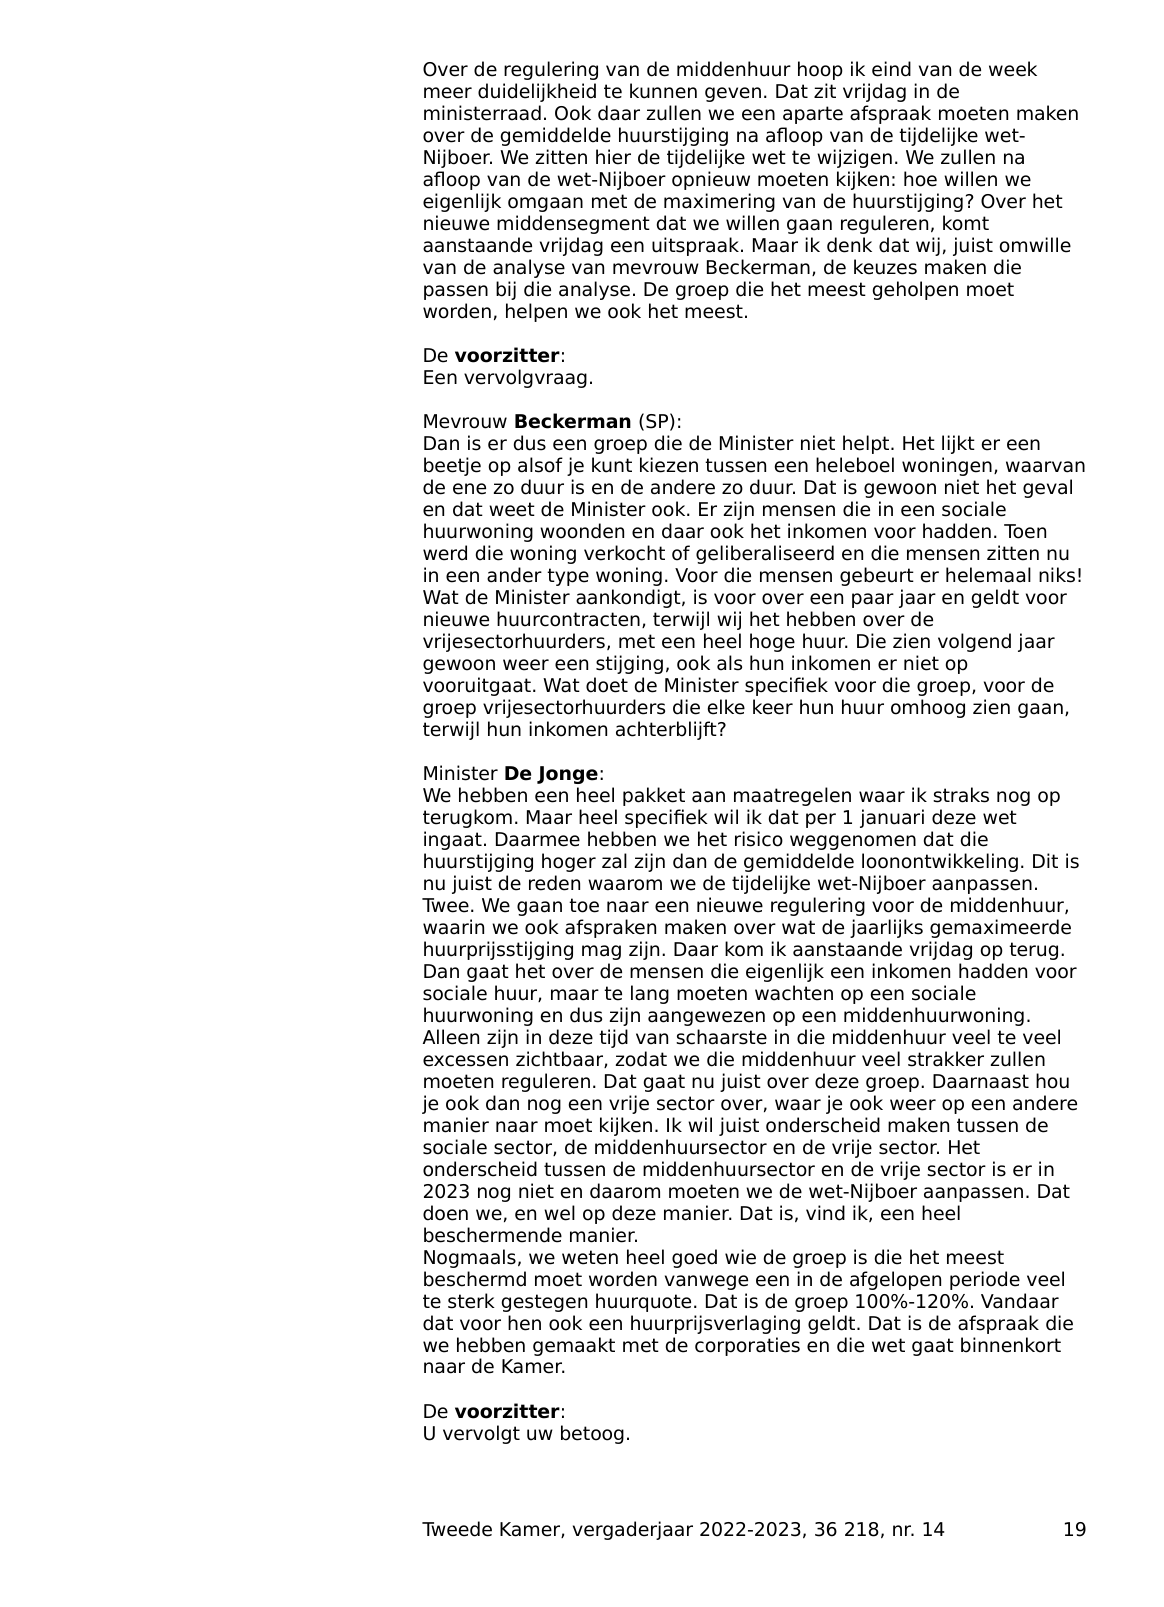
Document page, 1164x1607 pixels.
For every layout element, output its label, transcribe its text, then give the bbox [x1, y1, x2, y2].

text Over de regulering van de middenhuur hoop ik eind van de week meer duidelijkheid te kunnen geven. Dat zit vrijdag in de ministerraad. Ook daar zullen we een aparte afspraak moeten maken over de gemiddelde huurstijging na afloop van de tijdelijke wet-Nijboer. We zitten hier de tijdelijke wet te wijzigen. We zullen na afloop van de wet-Nijboer opnieuw moeten kijken: hoe willen we eigenlijk omgaan met de maximering van de huurstijging? Over het nieuwe middensegment dat we willen gaan reguleren, komt aanstaande vrijdag een uitspraak. Maar ik denk dat wij, juist omwille van de analyse van mevrouw Beckerman, de keuzes maken die passen bij die analyse. De groep die het meest geholpen moet worden, helpen we ook het meest. [422, 59, 1087, 323]
text We hebben een heel pakket aan maatregelen waar ik straks nog op terugkom. Maar heel specifiek wil ik dat per 1 januari deze wet ingaat. Daarmee hebben we het risico weggenomen dat die huurstijging hoger zal zijn dan de gemiddelde loonontwikkeling. Dit is nu juist de reden waarom we de tijdelijke wet-Nijboer aanpassen. [422, 785, 1087, 895]
text Minister De Jonge: [422, 763, 1087, 785]
text Dan is er dus een groep die de Minister niet helpt. Het lijkt er een beetje op alsof je kunt kiezen tussen een heleboel woningen, waarvan de ene zo duur is en de andere zo duur. Dat is gewoon niet het geval en dat weet de Minister ook. Er zijn mensen die in een sociale huurwoning woonden en daar ook het inkomen voor hadden. Toen werd die woning verkocht of geliberaliseerd en die mensen zitten nu in een ander type woning. Voor die mensen gebeurt er helemaal niks! Wat de Minister aankondigt, is voor over een paar jaar en geldt voor nieuwe huurcontracten, terwijl wij het hebben over de vrijesectorhuurders, met een heel hoge huur. Die zien volgend jaar gewoon weer een stijging, ook als hun inkomen er niet op vooruitgaat. Wat doet de Minister specifiek voor die groep, voor de groep vrijesectorhuurders die elke keer hun huur omhoog zien gaan, terwijl hun inkomen achterblijft? [422, 433, 1087, 741]
text Twee. We gaan toe naar een nieuwe regulering voor de middenhuur, waarin we ook afspraken maken over wat de jaarlijks gemaximeerde huurprijsstijging mag zijn. Daar kom ik aanstaande vrijdag op terug. Dan gaat het over de mensen die eigenlijk een inkomen hadden voor sociale huur, maar te lang moeten wachten op een sociale huurwoning en dus zijn aangewezen op een middenhuurwoning. Alleen zijn in deze tijd van schaarste in die middenhuur veel te veel excessen zichtbaar, zodat we die middenhuur veel strakker zullen moeten reguleren. Dat gaat nu juist over deze groep. Daarnaast hou je ook dan nog een vrije sector over, waar je ook weer op een andere manier naar moet kijken. Ik wil juist onderscheid maken tussen de sociale sector, de middenhuursector en de vrije sector. Het onderscheid tussen de middenhuursector en de vrije sector is er in 2023 nog niet en daarom moeten we de wet-Nijboer aanpassen. Dat doen we, en wel op deze manier. Dat is, vind ik, een heel beschermende manier. [422, 895, 1087, 1247]
text De voorzitter: [422, 1401, 1087, 1423]
text Nogmaals, we weten heel goed wie de groep is die het meest beschermd moet worden vanwege een in de afgelopen periode veel te sterk gestegen huurquote. Dat is de groep 100%-120%. Vandaar dat voor hen ook een huurprijsverlaging geldt. Dat is de afspraak die we hebben gemaakt met de corporaties en die wet gaat binnenkort naar de Kamer. [422, 1247, 1087, 1378]
text Een vervolgvraag. [422, 367, 1087, 389]
text U vervolgt uw betoog. [422, 1423, 1087, 1444]
text De voorzitter: [422, 345, 1087, 367]
text Mevrouw Beckerman (SP): [422, 411, 1087, 433]
